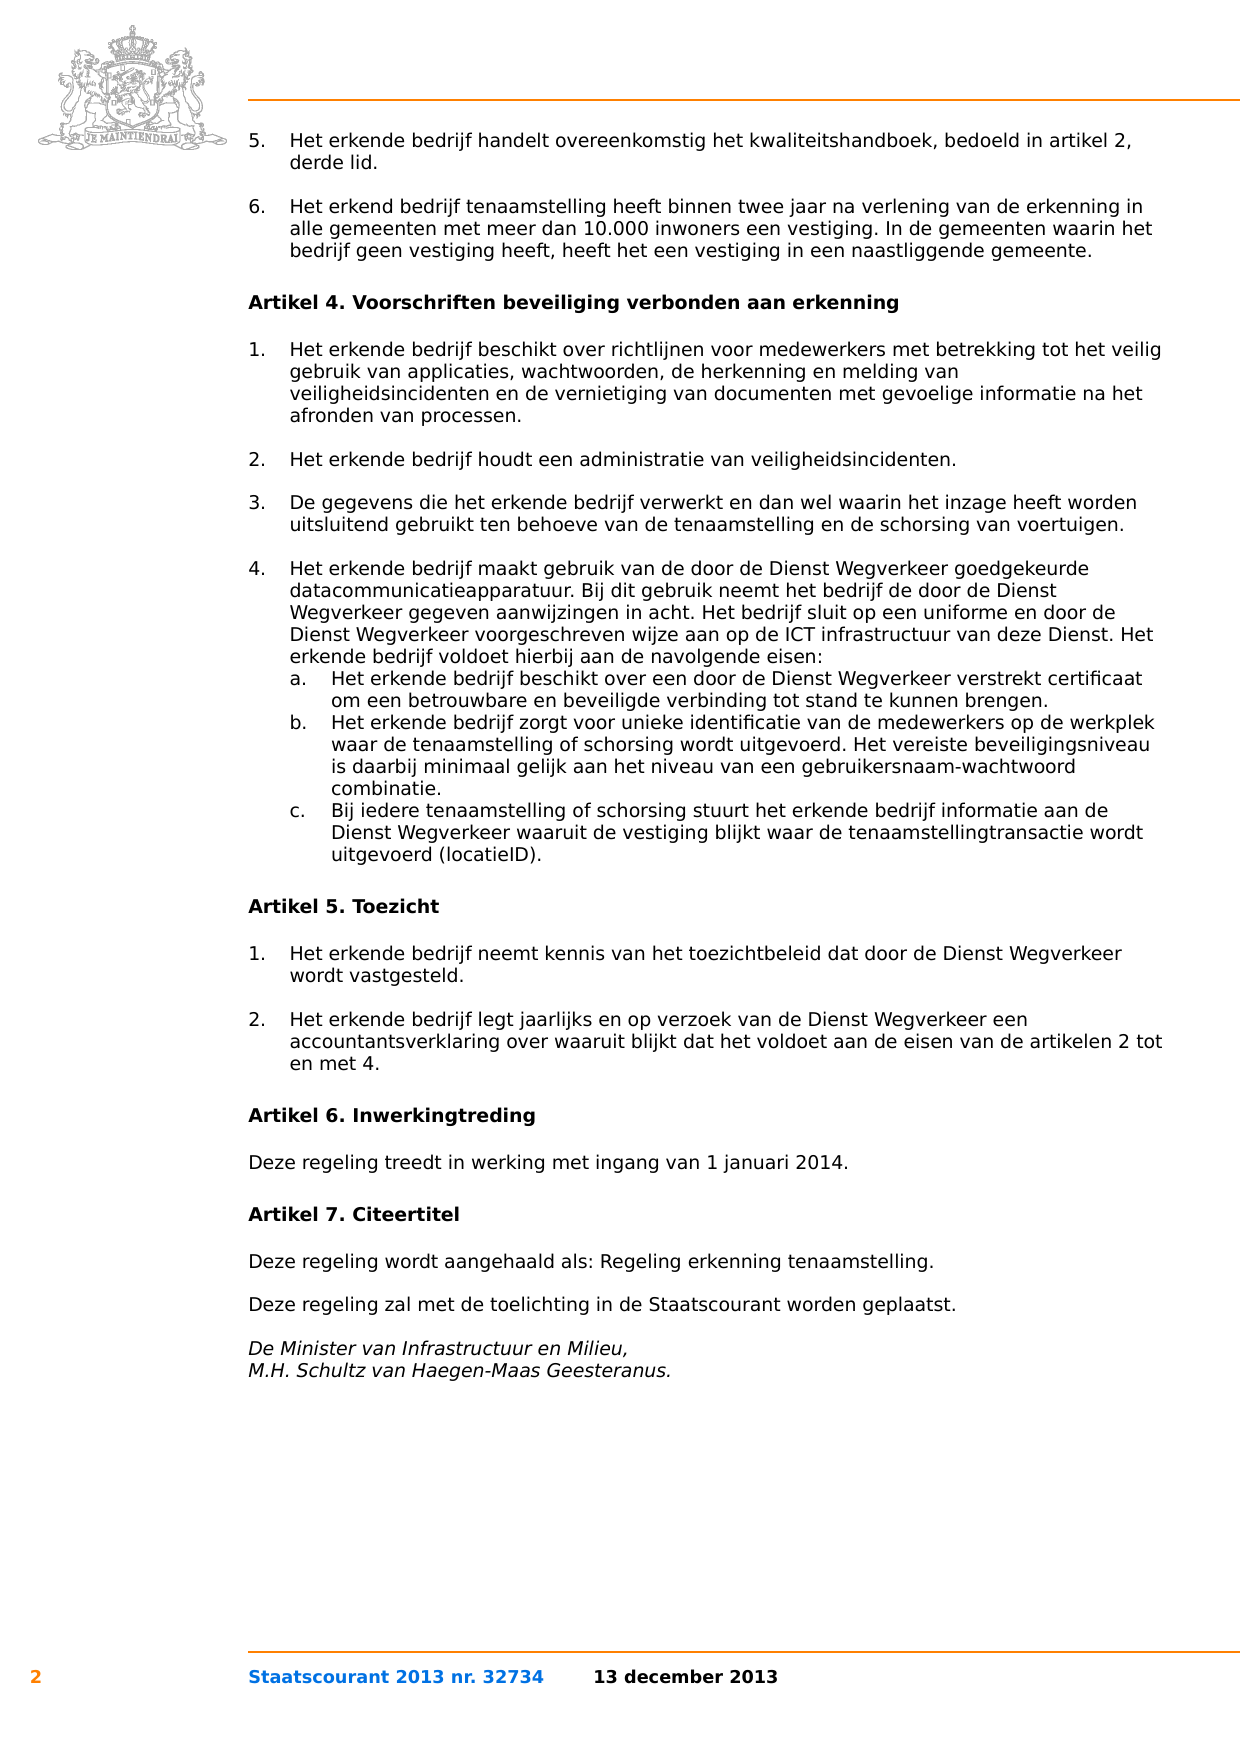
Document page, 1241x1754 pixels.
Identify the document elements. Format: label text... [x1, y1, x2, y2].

text 6. Het erkend bedrijf tenaamstelling heeft binnen twee jaar na verlening van de erkenning in alle gemeenten met meer dan 10.000 inwoners een vestiging. In de gemeenten waarin het bedrijf geen vestiging heeft, heeft het een vestiging in een naastliggende gemeente. [248, 196, 1163, 262]
text 5. Het erkende bedrijf handelt overeenkomstig het kwaliteitshandboek, bedoeld in artikel 2, derde lid. [248, 130, 1163, 174]
subtitle Artikel 4. Voorschriften beveiliging verbonden aan erkenning [248, 292, 1163, 314]
text c. Bij iedere tenaamstelling of schorsing stuurt het erkende bedrijf informatie aan de Dienst Wegverkeer waaruit de vestiging blijkt waar de tenaamstellingtransactie wordt uitgevoerd (locatieID). [289, 800, 1163, 866]
text 3. De gegevens die het erkende bedrijf verwerkt en dan wel waarin het inzage heeft worden uitsluitend gebruikt ten behoeve van de tenaamstelling en de schorsing van voertuigen. [248, 492, 1163, 536]
subtitle Artikel 6. Inwerkingtreding [248, 1104, 1163, 1127]
text Deze regeling zal met de toelichting in de Staatscourant worden geplaatst. [248, 1294, 1163, 1316]
text De Minister van Infrastructuur en Milieu, M.H. Schultz van Haegen-Maas Geesteranus. [248, 1338, 1163, 1382]
text a. Het erkende bedrijf beschikt over een door de Dienst Wegverkeer verstrekt certificaat om een betrouwbare en beveiligde verbinding tot stand te kunnen brengen. [289, 668, 1163, 712]
text 2. Het erkende bedrijf houdt een administratie van veiligheidsincidenten. [248, 448, 1163, 470]
picture [38, 25, 227, 150]
text 1. Het erkende bedrijf beschikt over richtlijnen voor medewerkers met betrekking tot het veilig gebruik van applicaties, wachtwoorden, de herkenning en melding van veiligheidsincidenten en de vernietiging van documenten met gevoelige informatie na het afronden van processen. [248, 339, 1163, 427]
text Deze regeling wordt aangehaald als: Regeling erkenning tenaamstelling. [248, 1251, 1163, 1272]
text 4. Het erkende bedrijf maakt gebruik van de door de Dienst Wegverkeer goedgekeurde datacommunicatieapparatuur. Bij dit gebruik neemt het bedrijf de door de Dienst Wegverkeer gegeven aanwijzingen in acht. Het bedrijf sluit op een uniforme en door de Dienst Wegverkeer voorgeschreven wijze aan op de ICT infrastructuur van deze Dienst. Het erkende bedrijf voldoet hierbij aan de navolgende eisen: [248, 558, 1163, 668]
text b. Het erkende bedrijf zorgt voor unieke identificatie van de medewerkers op de werkplek waar de tenaamstelling of schorsing wordt uitgevoerd. Het vereiste beveiligingsniveau is daarbij minimaal gelijk aan het niveau van een gebruikersnaam-wachtwoord combinatie. [289, 712, 1163, 800]
text 2. Het erkende bedrijf legt jaarlijks en op verzoek van de Dienst Wegverkeer een accountantsverklaring over waaruit blijkt dat het voldoet aan de eisen van de artikelen 2 tot en met 4. [248, 1009, 1163, 1074]
text Deze regeling treedt in werking met ingang van 1 januari 2014. [248, 1152, 1163, 1173]
text 1. Het erkende bedrijf neemt kennis van het toezichtbeleid dat door de Dienst Wegverkeer wordt vastgesteld. [248, 943, 1163, 987]
subtitle Artikel 7. Citeertitel [248, 1203, 1163, 1226]
subtitle Artikel 5. Toezicht [248, 896, 1163, 918]
